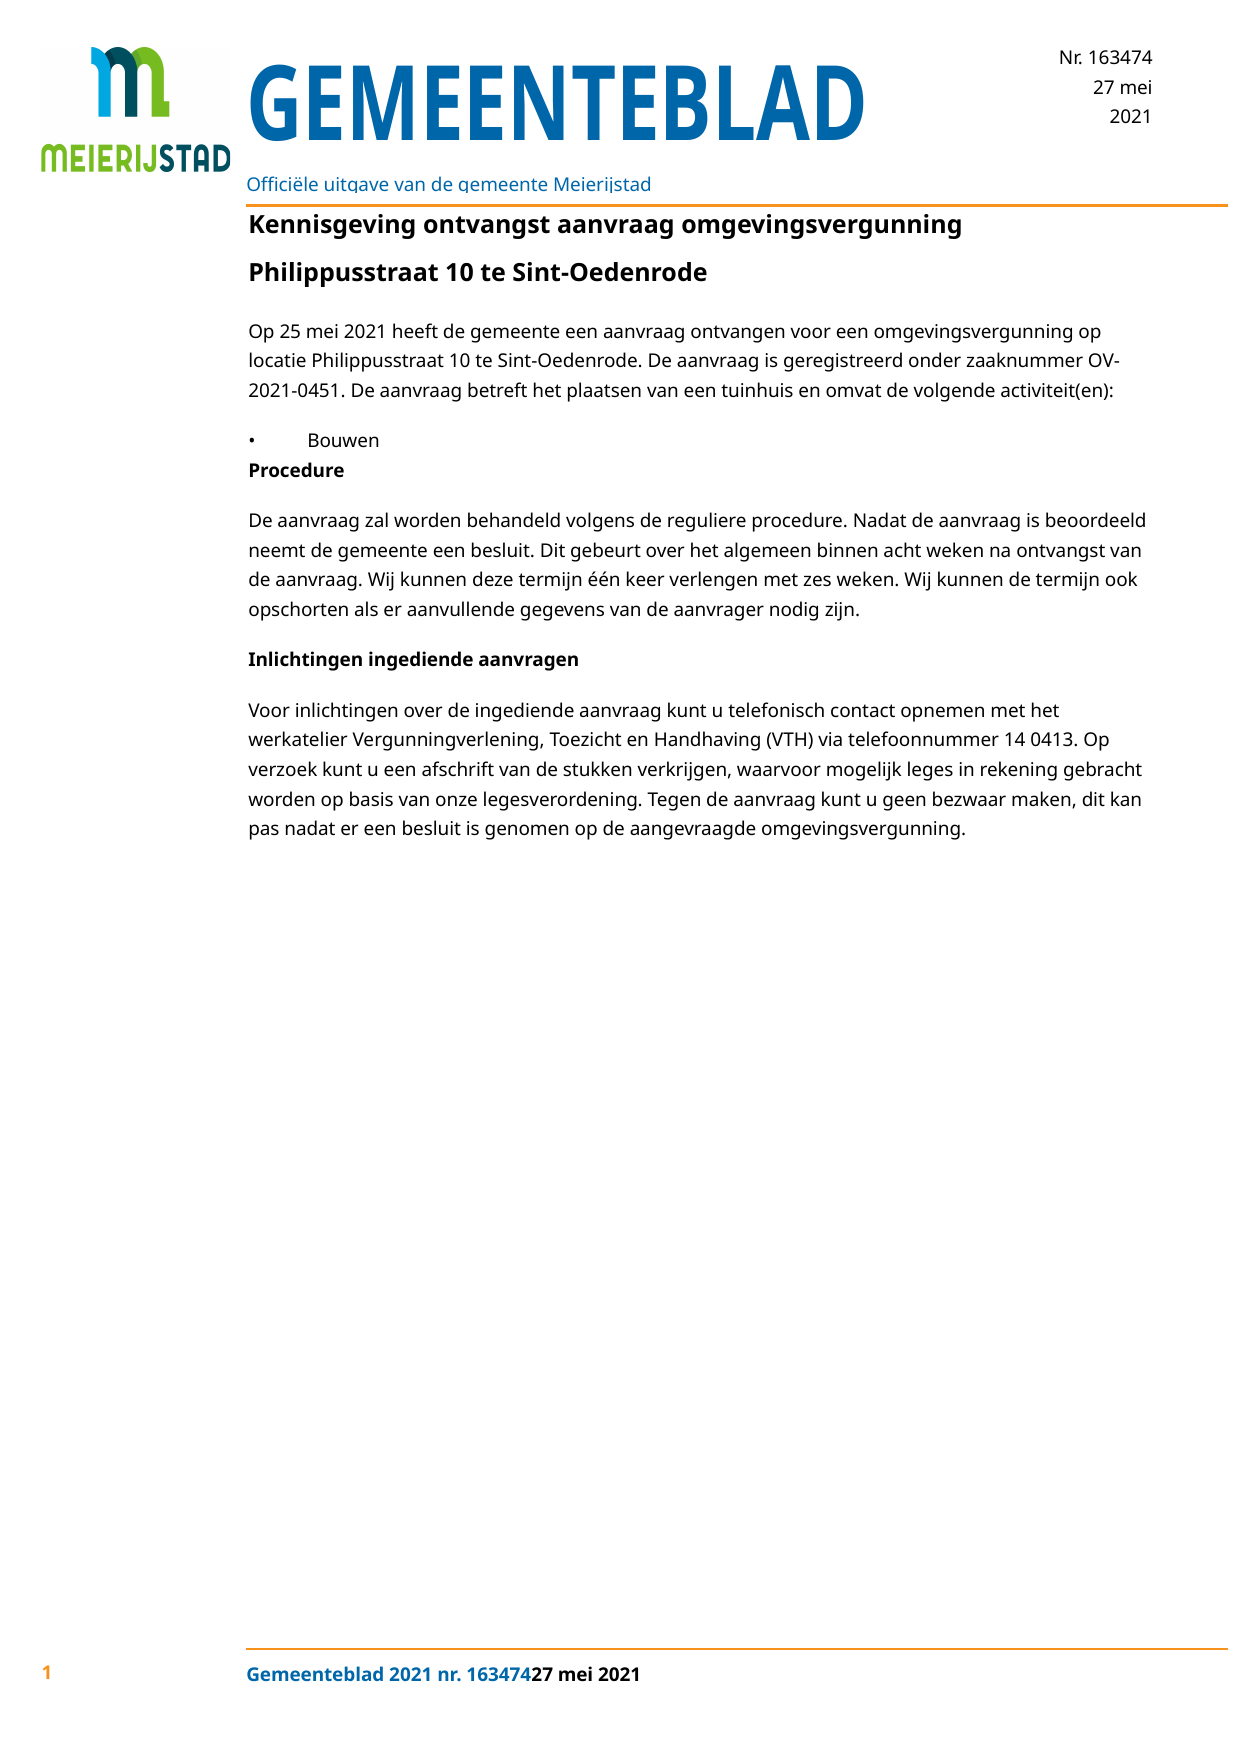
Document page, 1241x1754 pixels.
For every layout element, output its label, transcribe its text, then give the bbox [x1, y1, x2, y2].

text Procedure [248, 457, 1152, 483]
text Op 25 mei 2021 heeft de gemeente een aanvraag ontvangen voor een omgevingsvergunning op locatie Philippusstraat 10 te Sint-Oedenrode. De aanvraag is geregistreerd onder zaaknummer OV-2021-0451. De aanvraag betreft het plaatsen van een tuinhuis en omvat de volgende activiteit(en): [248, 318, 1152, 403]
picture [41, 47, 231, 172]
text De aanvraag zal worden behandeld volgens de reguliere procedure. Nadat de aanvraag is beoordeeld neemt de gemeente een besluit. Dit gebeurt over het algemeen binnen acht weken na ontvangst van de aanvraag. Wij kunnen deze termijn één keer verlengen met zes weken. Wij kunnen de termijn ook opschorten als er aanvullende gegevens van de aanvrager nodig zijn. [248, 507, 1152, 622]
text Inlichtingen ingediende aanvragen [248, 647, 1152, 672]
text Voor inlichtingen over de ingediende aanvraag kunt u telefonisch contact opnemen met het werkatelier Vergunningverlening, Toezicht en Handhaving (VTH) via telefoonnummer 14 0413. Op verzoek kunt u een afschrift van de stukken verkrijgen, waarvoor mogelijk leges in rekening gebracht worden op basis van onze legesverordening. Tegen de aanvraag kunt u geen bezwaar maken, dit kan pas nadat er een besluit is genomen op de aangevraagde omgevingsvergunning. [248, 697, 1152, 841]
list Bouwen [248, 427, 1152, 453]
text Kennisgeving ontvangst aanvraag omgevingsvergunning Philippusstraat 10 te Sint-Oedenrode [248, 207, 1152, 288]
